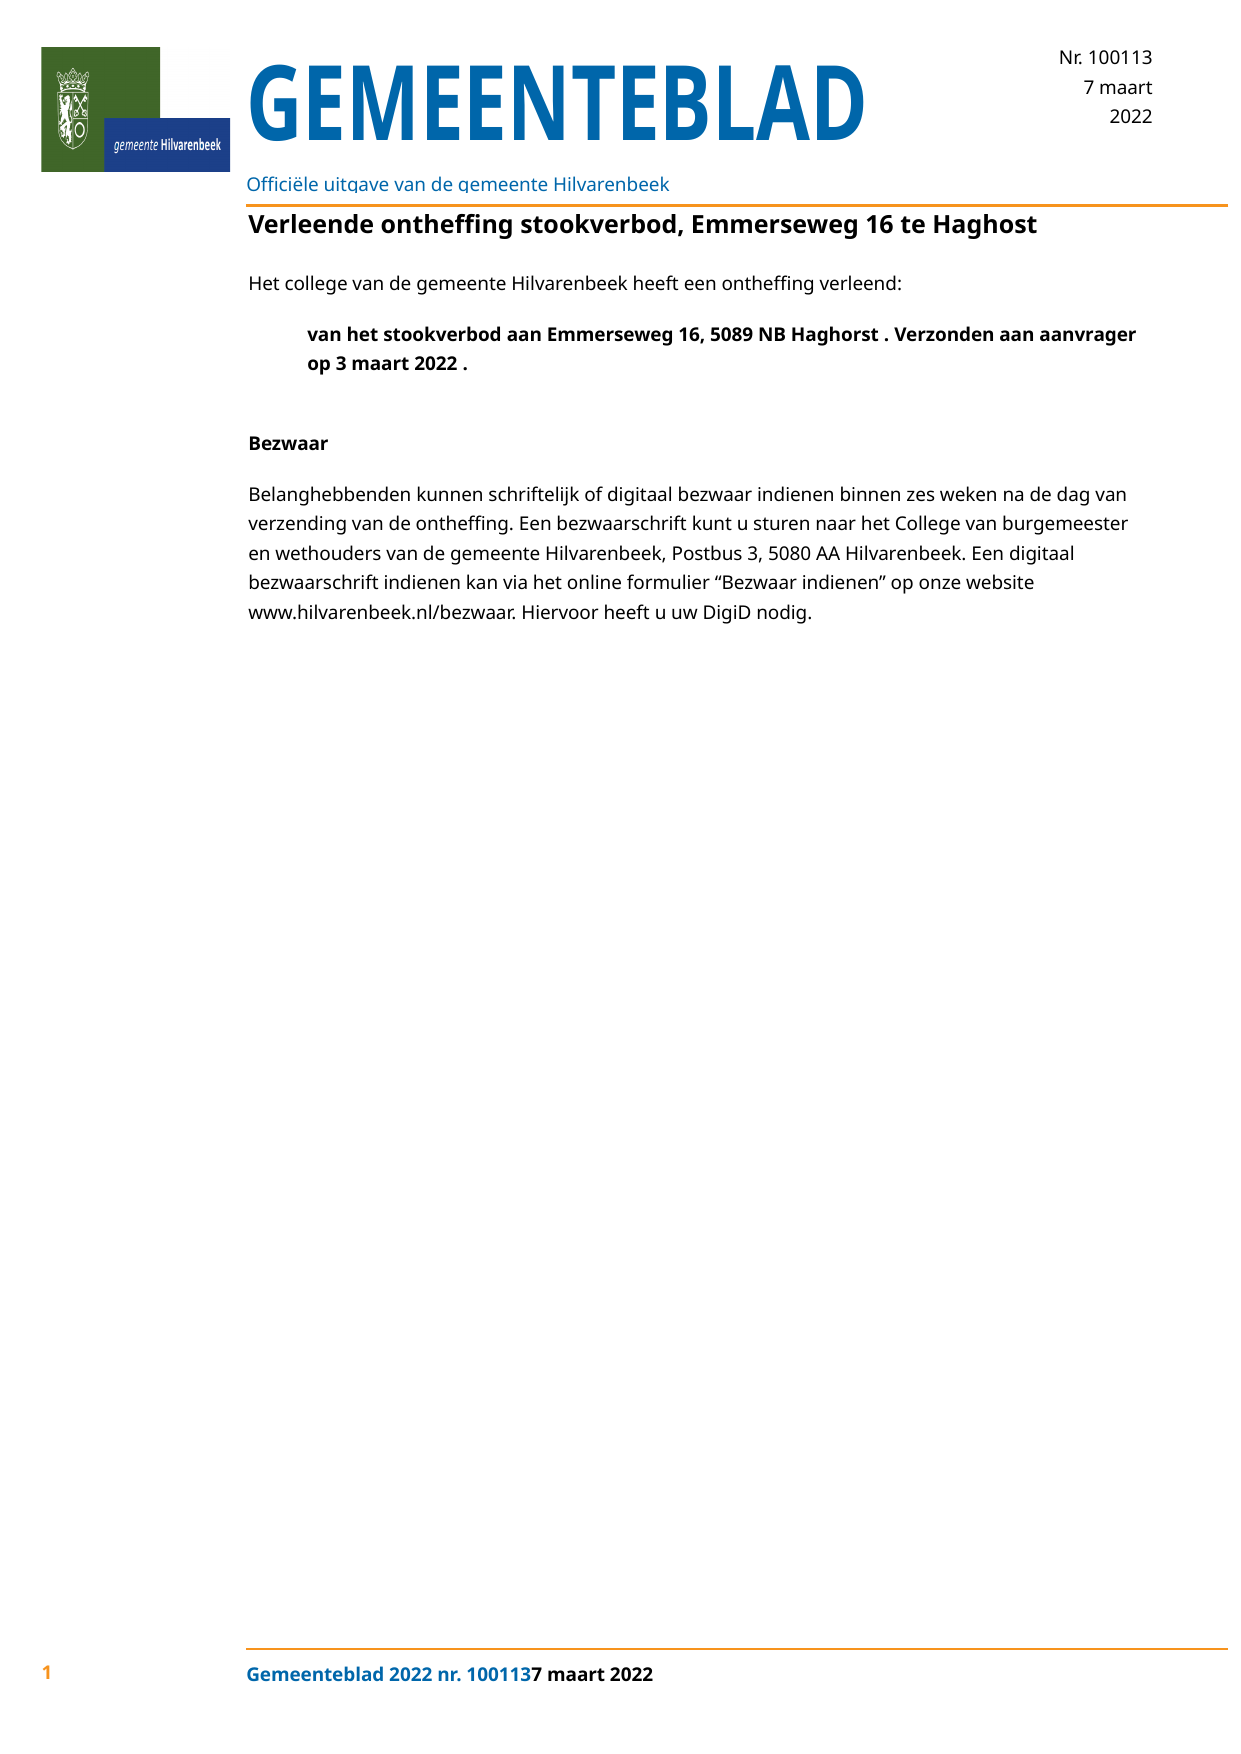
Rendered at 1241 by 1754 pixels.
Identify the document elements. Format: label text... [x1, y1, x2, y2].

text Het college van de gemeente Hilvarenbeek heeft een ontheffing verleend: [248, 270, 1152, 296]
text Verleende ontheffing stookverbod, Emmerseweg 16 te Haghost [248, 207, 1152, 241]
picture [41, 47, 231, 172]
list van het stookverbod aan Emmerseweg 16, 5089 NB Haghorst . Verzonden aan aanvrager op 3 maart 2022 . [248, 321, 1152, 376]
text Bezwaar [248, 430, 1152, 456]
text Belanghebbenden kunnen schriftelijk of digitaal bezwaar indienen binnen zes weken na de dag van verzending van de ontheffing. Een bezwaarschrift kunt u sturen naar het College van burgemeester en wethouders van de gemeente Hilvarenbeek, Postbus 3, 5080 AA Hilvarenbeek. Een digitaal bezwaarschrift indienen kan via het online formulier “Bezwaar indienen” op onze website www.hilvarenbeek.nl/bezwaar. Hiervoor heeft u uw DigiD nodig. [248, 481, 1152, 625]
